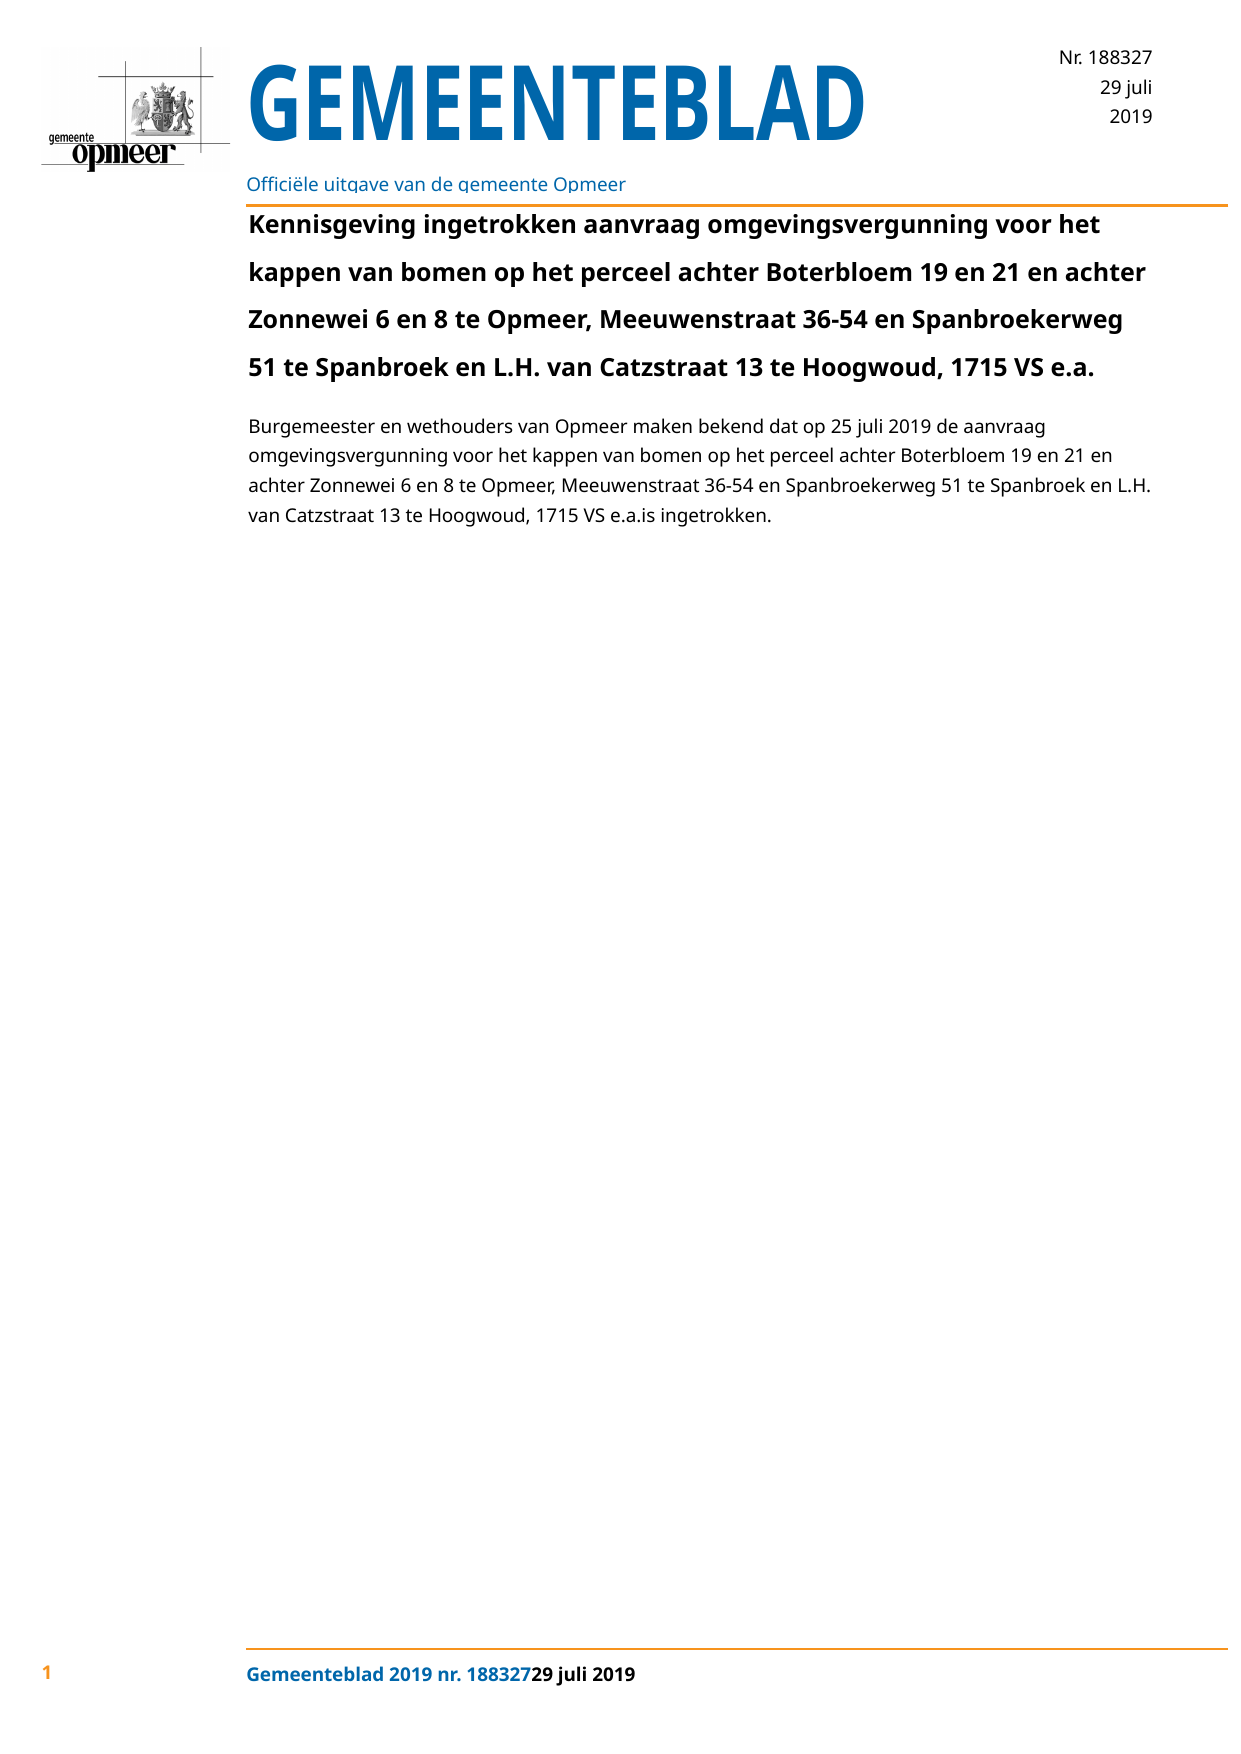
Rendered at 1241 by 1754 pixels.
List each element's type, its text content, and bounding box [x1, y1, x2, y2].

text Kennisgeving ingetrokken aanvraag omgevingsvergunning voor het kappen van bomen op het perceel achter Boterbloem 19 en 21 en achter Zonnewei 6 en 8 te Opmeer, Meeuwenstraat 36-54 en Spanbroekerweg 51 te Spanbroek en L.H. van Catzstraat 13 te Hoogwoud, 1715 VS e.a. [248, 207, 1152, 384]
picture [41, 47, 231, 172]
text Burgemeester en wethouders van Opmeer maken bekend dat op 25 juli 2019 de aanvraag omgevingsvergunning voor het kappen van bomen op het perceel achter Boterbloem 19 en 21 en achter Zonnewei 6 en 8 te Opmeer, Meeuwenstraat 36-54 en Spanbroekerweg 51 te Spanbroek en L.H. van Catzstraat 13 te Hoogwoud, 1715 VS e.a.is ingetrokken. [248, 413, 1152, 528]
